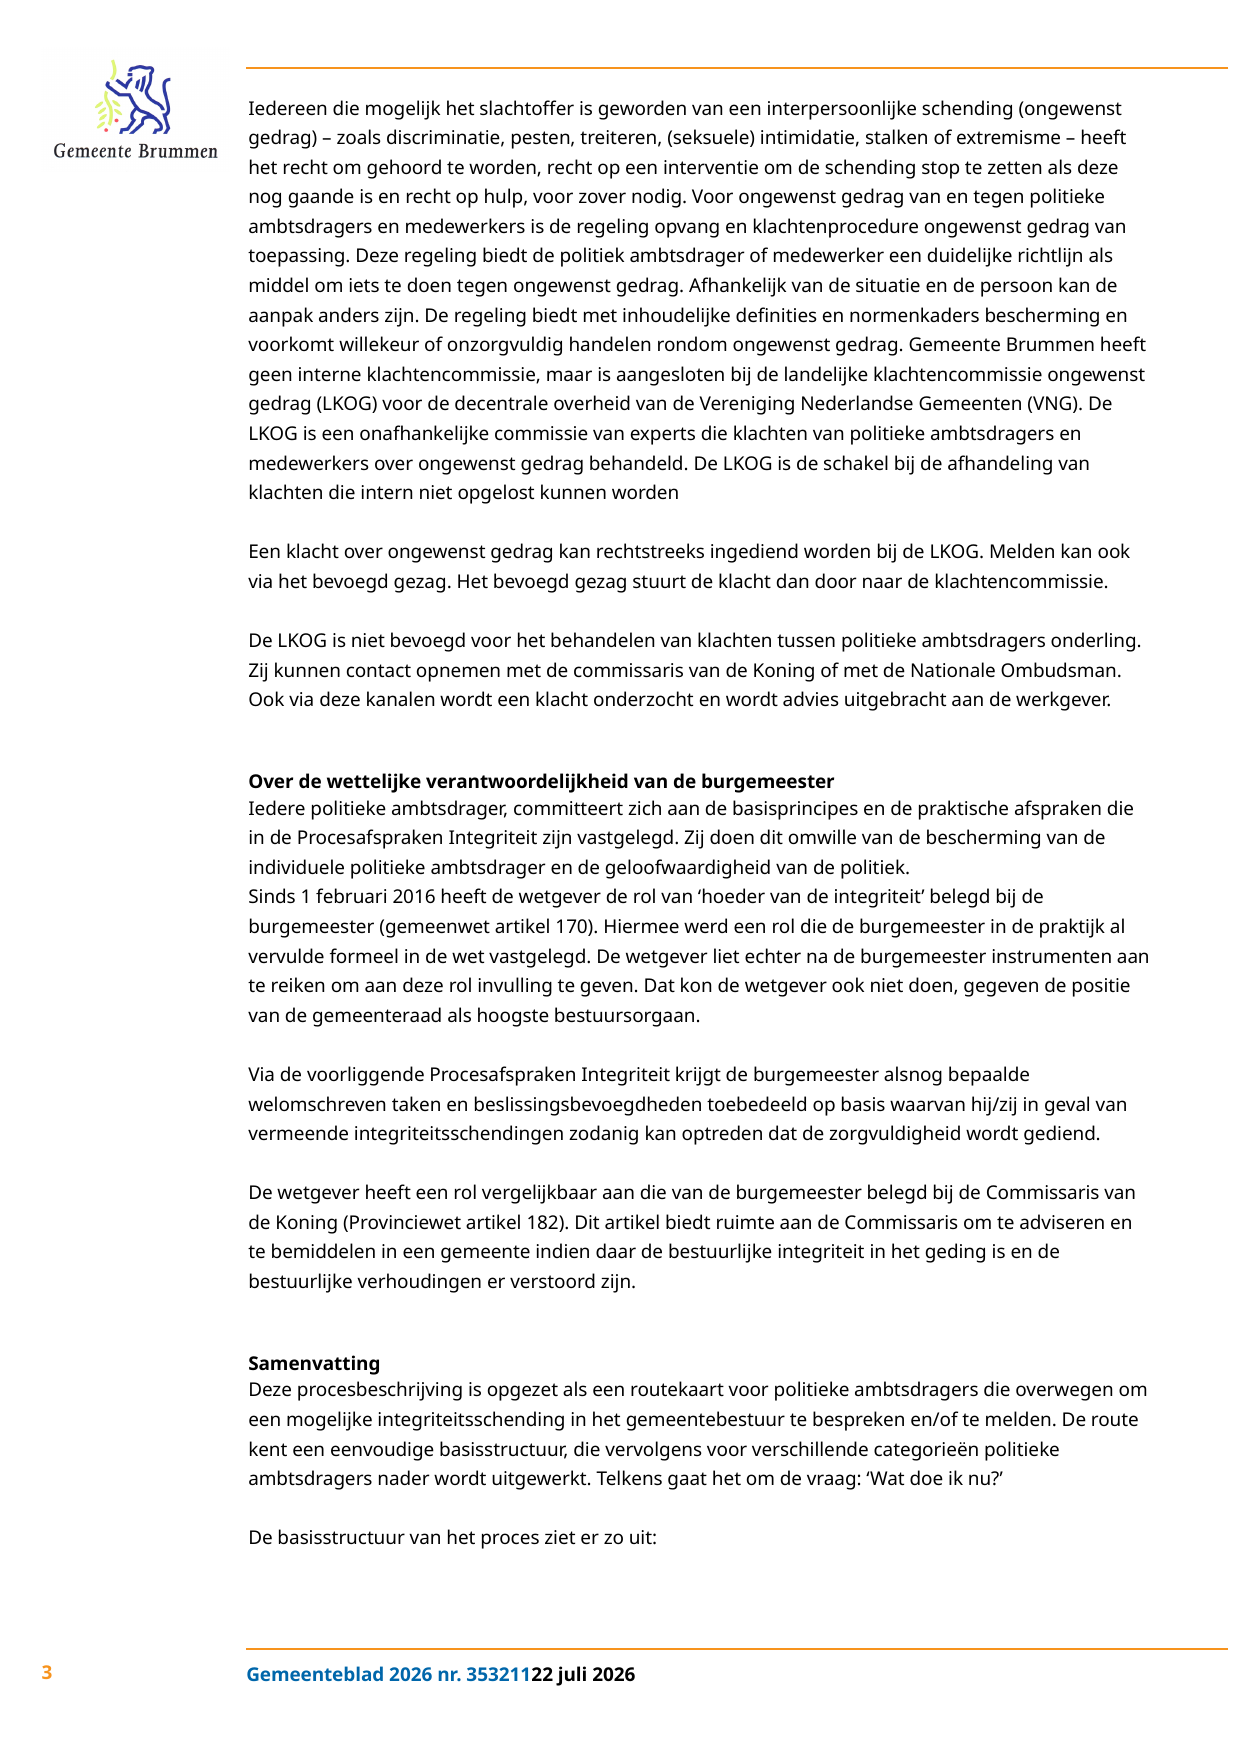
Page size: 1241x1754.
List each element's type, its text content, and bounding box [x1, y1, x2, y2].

text De wetgever heeft een rol vergelijkbaar aan die van de burgemeester belegd bij de Commissaris van de Koning (Provinciewet artikel 182). Dit artikel biedt ruimte aan de Commissaris om te adviseren en te bemiddelen in een gemeente indien daar de bestuurlijke integriteit in het geding is en de bestuurlijke verhoudingen er verstoord zijn. [248, 1179, 1152, 1294]
text Een klacht over ongewenst gedrag kan rechtstreeks ingediend worden bij de LKOG. Melden kan ook via het bevoegd gezag. Het bevoegd gezag stuurt de klacht dan door naar de klachtencommissie. [248, 538, 1152, 594]
text Sinds 1 februari 2016 heeft de wetgever de rol van ‘hoeder van de integriteit’ belegd bij de burgemeester (gemeenwet artikel 170). Hiermee werd een rol die de burgemeester in de praktijk al vervulde formeel in de wet vastgelegd. De wetgever liet echter na de burgemeester instrumenten aan te reiken om aan deze rol invulling te geven. Dat kon de wetgever ook niet doen, gegeven de positie van de gemeenteraad als hoogste bestuursorgaan. [248, 884, 1152, 1028]
picture [41, 47, 231, 172]
text Over de wettelijke verantwoordelijkheid van de burgemeester [248, 766, 1152, 795]
text Deze procesbeschrijving is opgezet als een routekaart voor politieke ambtsdragers die overwegen om een mogelijke integriteitsschending in het gemeentebestuur te bespreken en/of te melden. De route kent een eenvoudige basisstructuur, die vervolgens voor verschillende categorieën politieke ambtsdragers nader wordt uitgewerkt. Telkens gaat het om de vraag: ‘Wat doe ik nu?’ [248, 1377, 1152, 1491]
text Iedere politieke ambtsdrager, committeert zich aan de basisprincipes en de praktische afspraken die in de Procesafspraken Integriteit zijn vastgelegd. Zij doen dit omwille van de bescherming van de individuele politieke ambtsdrager en de geloofwaardigheid van de politiek. [248, 795, 1152, 880]
text De LKOG is niet bevoegd voor het behandelen van klachten tussen politieke ambtsdragers onderling. Zij kunnen contact opnemen met de commissaris van de Koning of met de Nationale Ombudsman. Ook via deze kanalen wordt een klacht onderzocht en wordt advies uitgebracht aan de werkgever. [248, 627, 1152, 712]
text Iedereen die mogelijk het slachtoffer is geworden van een interpersoonlijke schending (ongewenst gedrag) – zoals discriminatie, pesten, treiteren, (seksuele) intimidatie, stalken of extremisme – heeft het recht om gehoord te worden, recht op een interventie om de schending stop te zetten als deze nog gaande is en recht op hulp, voor zover nodig. Voor ongewenst gedrag van en tegen politieke ambtsdragers en medewerkers is de regeling opvang en klachtenprocedure ongewenst gedrag van toepassing. Deze regeling biedt de politiek ambtsdrager of medewerker een duidelijke richtlijn als middel om iets te doen tegen ongewenst gedrag. Afhankelijk van de situatie en de persoon kan de aanpak anders zijn. De regeling biedt met inhoudelijke definities en normenkaders bescherming en voorkomt willekeur of onzorgvuldig handelen rondom ongewenst gedrag. Gemeente Brummen heeft geen interne klachtencommissie, maar is aangesloten bij de landelijke klachtencommissie ongewenst gedrag (LKOG) voor de decentrale overheid van de Vereniging Nederlandse Gemeenten (VNG). De LKOG is een onafhankelijke commissie van experts die klachten van politieke ambtsdragers en medewerkers over ongewenst gedrag behandeld. De LKOG is de schakel bij de afhandeling van klachten die intern niet opgelost kunnen worden [248, 95, 1152, 505]
text Samenvatting [248, 1348, 1152, 1377]
text De basisstructuur van het proces ziet er zo uit: [248, 1524, 1152, 1550]
text Via de voorliggende Procesafspraken Integriteit krijgt de burgemeester alsnog bepaalde welomschreven taken en beslissingsbevoegdheden toebedeeld op basis waarvan hij/zij in geval van vermeende integriteitsschendingen zodanig kan optreden dat de zorgvuldigheid wordt gediend. [248, 1061, 1152, 1146]
